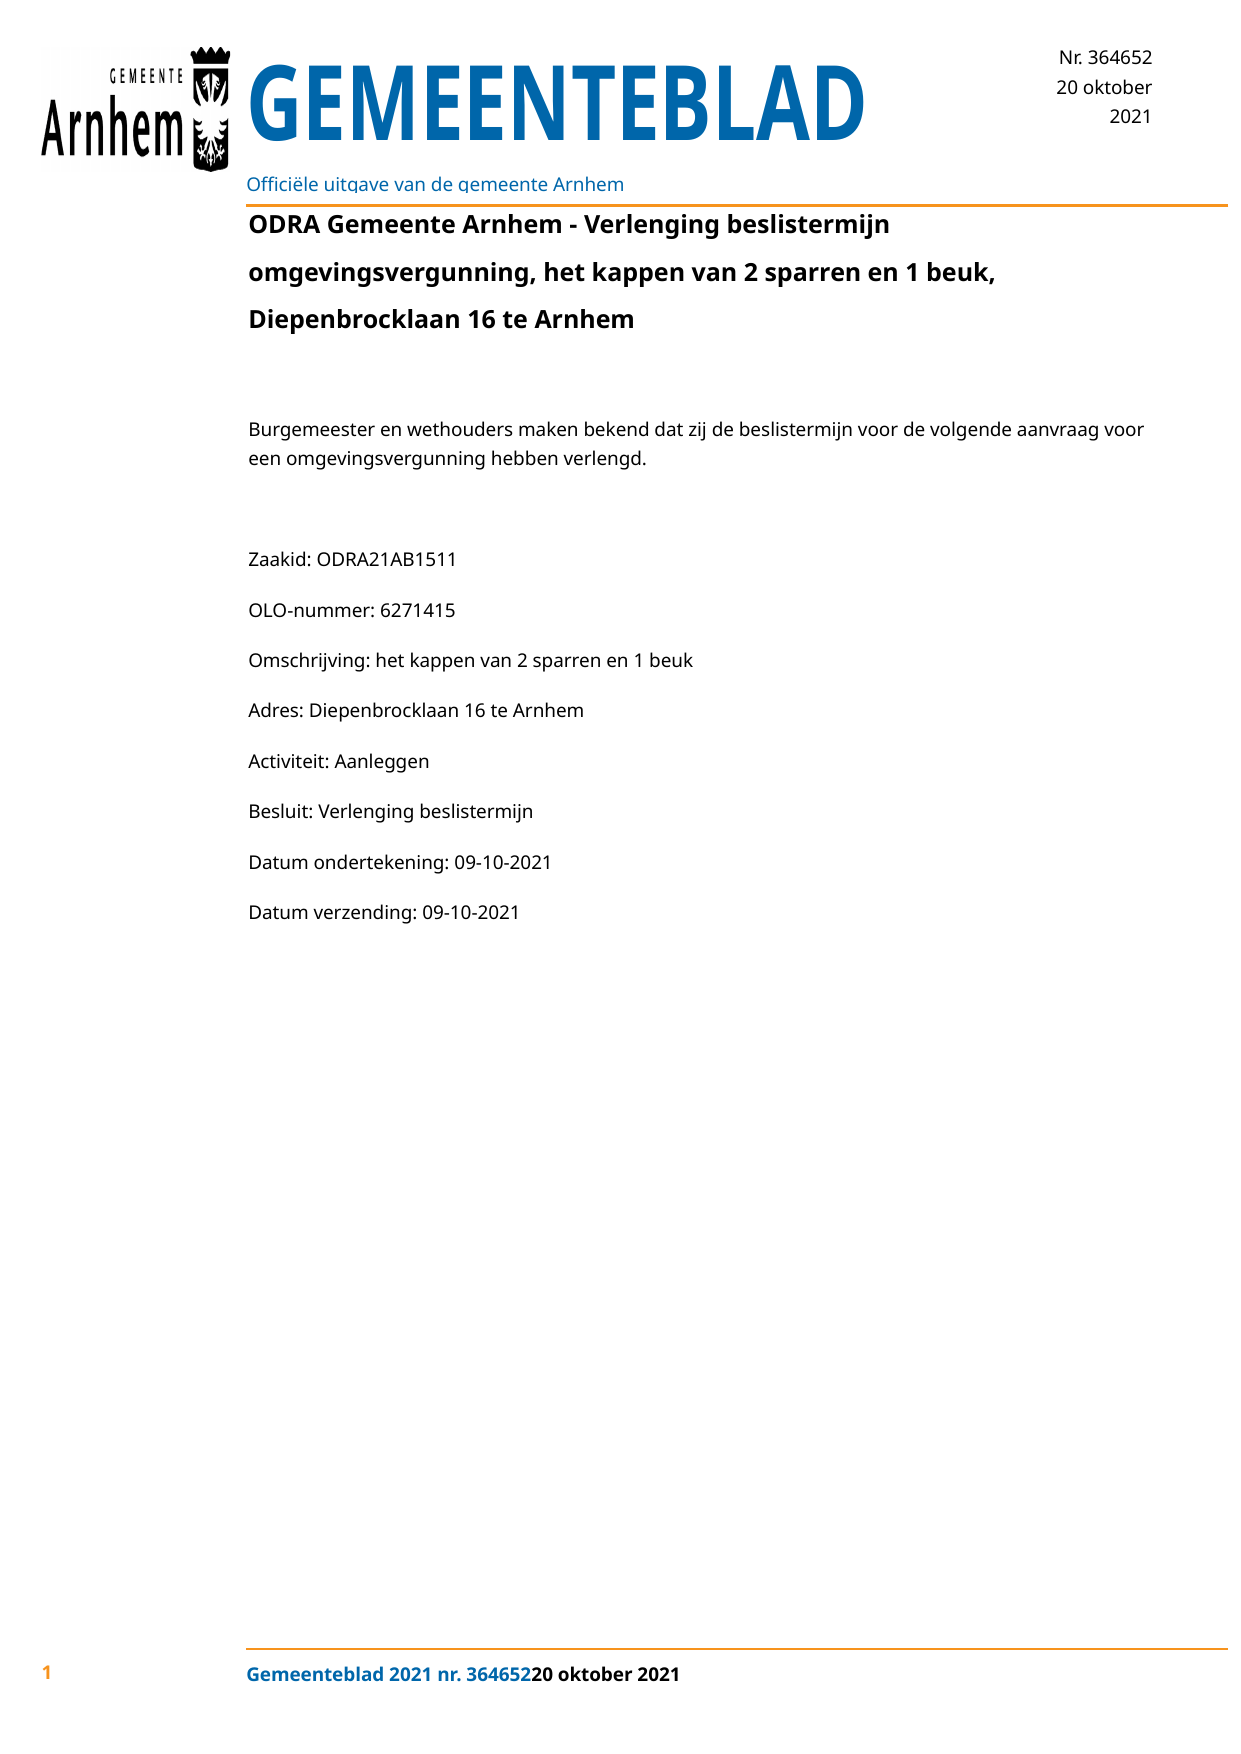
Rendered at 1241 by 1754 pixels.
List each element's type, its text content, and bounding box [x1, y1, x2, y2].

text ODRA Gemeente Arnhem - Verlenging beslistermijn omgevingsvergunning, het kappen van 2 sparren en 1 beuk, Diepenbrocklaan 16 te Arnhem [248, 207, 1152, 336]
text Zaakid: ODRA21AB1511 [248, 546, 1152, 572]
text Besluit: Verlenging beslistermijn [248, 798, 1152, 824]
text Datum verzending: 09-10-2021 [248, 899, 1152, 925]
picture [41, 47, 231, 172]
text OLO-nummer: 6271415 [248, 597, 1152, 622]
text Burgemeester en wethouders maken bekend dat zij de beslistermijn voor de volgende aanvraag voor een omgevingsvergunning hebben verlengd. [248, 416, 1152, 471]
text Datum ondertekening: 09-10-2021 [248, 849, 1152, 874]
text Adres: Diepenbrocklaan 16 te Arnhem [248, 698, 1152, 723]
text Activiteit: Aanleggen [248, 748, 1152, 774]
text Omschrijving: het kappen van 2 sparren en 1 beuk [248, 647, 1152, 673]
